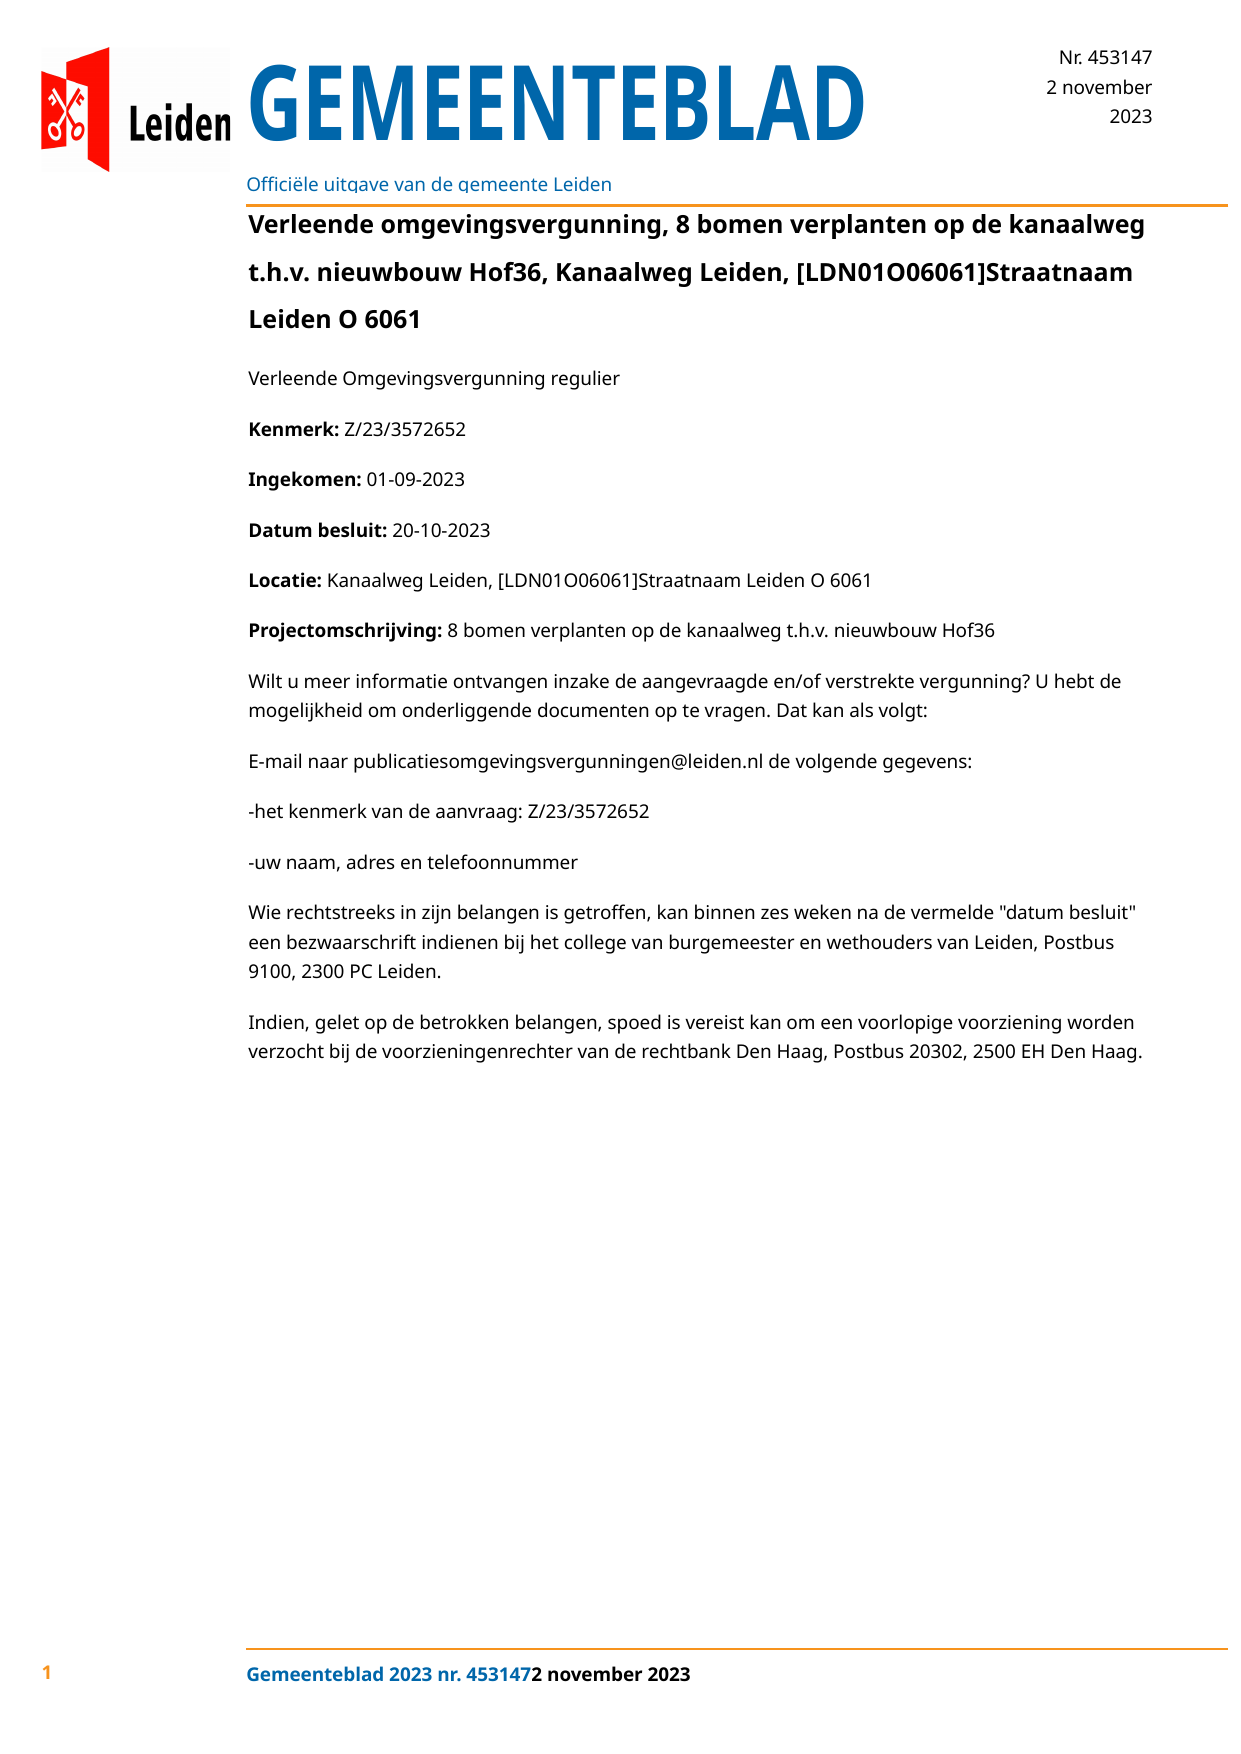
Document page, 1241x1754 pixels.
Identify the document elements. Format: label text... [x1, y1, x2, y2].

text Kenmerk: Z/23/3572652 [248, 416, 1152, 442]
picture [41, 47, 231, 172]
text Datum besluit: 20-10-2023 [248, 517, 1152, 542]
text Projectomschrijving: 8 bomen verplanten op de kanaalweg t.h.v. nieuwbouw Hof36 [248, 618, 1152, 643]
text Locatie: Kanaalweg Leiden, [LDN01O06061]Straatnaam Leiden O 6061 [248, 567, 1152, 593]
text Wilt u meer informatie ontvangen inzake de aangevraagde en/of verstrekte vergunning? U hebt de mogelijkheid om onderliggende documenten op te vragen. Dat kan als volgt: [248, 668, 1152, 723]
text Indien, gelet op de betrokken belangen, spoed is vereist kan om een voorlopige voorziening worden verzocht bij de voorzieningenrechter van de rechtbank Den Haag, Postbus 20302, 2500 EH Den Haag. [248, 1009, 1152, 1064]
text Verleende Omgevingsvergunning regulier [248, 366, 1152, 391]
text -het kenmerk van de aanvraag: Z/23/3572652 [248, 798, 1152, 824]
text -uw naam, adres en telefoonnummer [248, 849, 1152, 874]
text Wie rechtstreeks in zijn belangen is getroffen, kan binnen zes weken na de vermelde "datum besluit" een bezwaarschrift indienen bij het college van burgemeester en wethouders van Leiden, Postbus 9100, 2300 PC Leiden. [248, 899, 1152, 984]
text Ingekomen: 01-09-2023 [248, 466, 1152, 492]
text E-mail naar publicatiesomgevingsvergunningen@leiden.nl de volgende gegevens: [248, 748, 1152, 774]
text Verleende omgevingsvergunning, 8 bomen verplanten op de kanaalweg t.h.v. nieuwbouw Hof36, Kanaalweg Leiden, [LDN01O06061]Straatnaam Leiden O 6061 [248, 207, 1152, 336]
